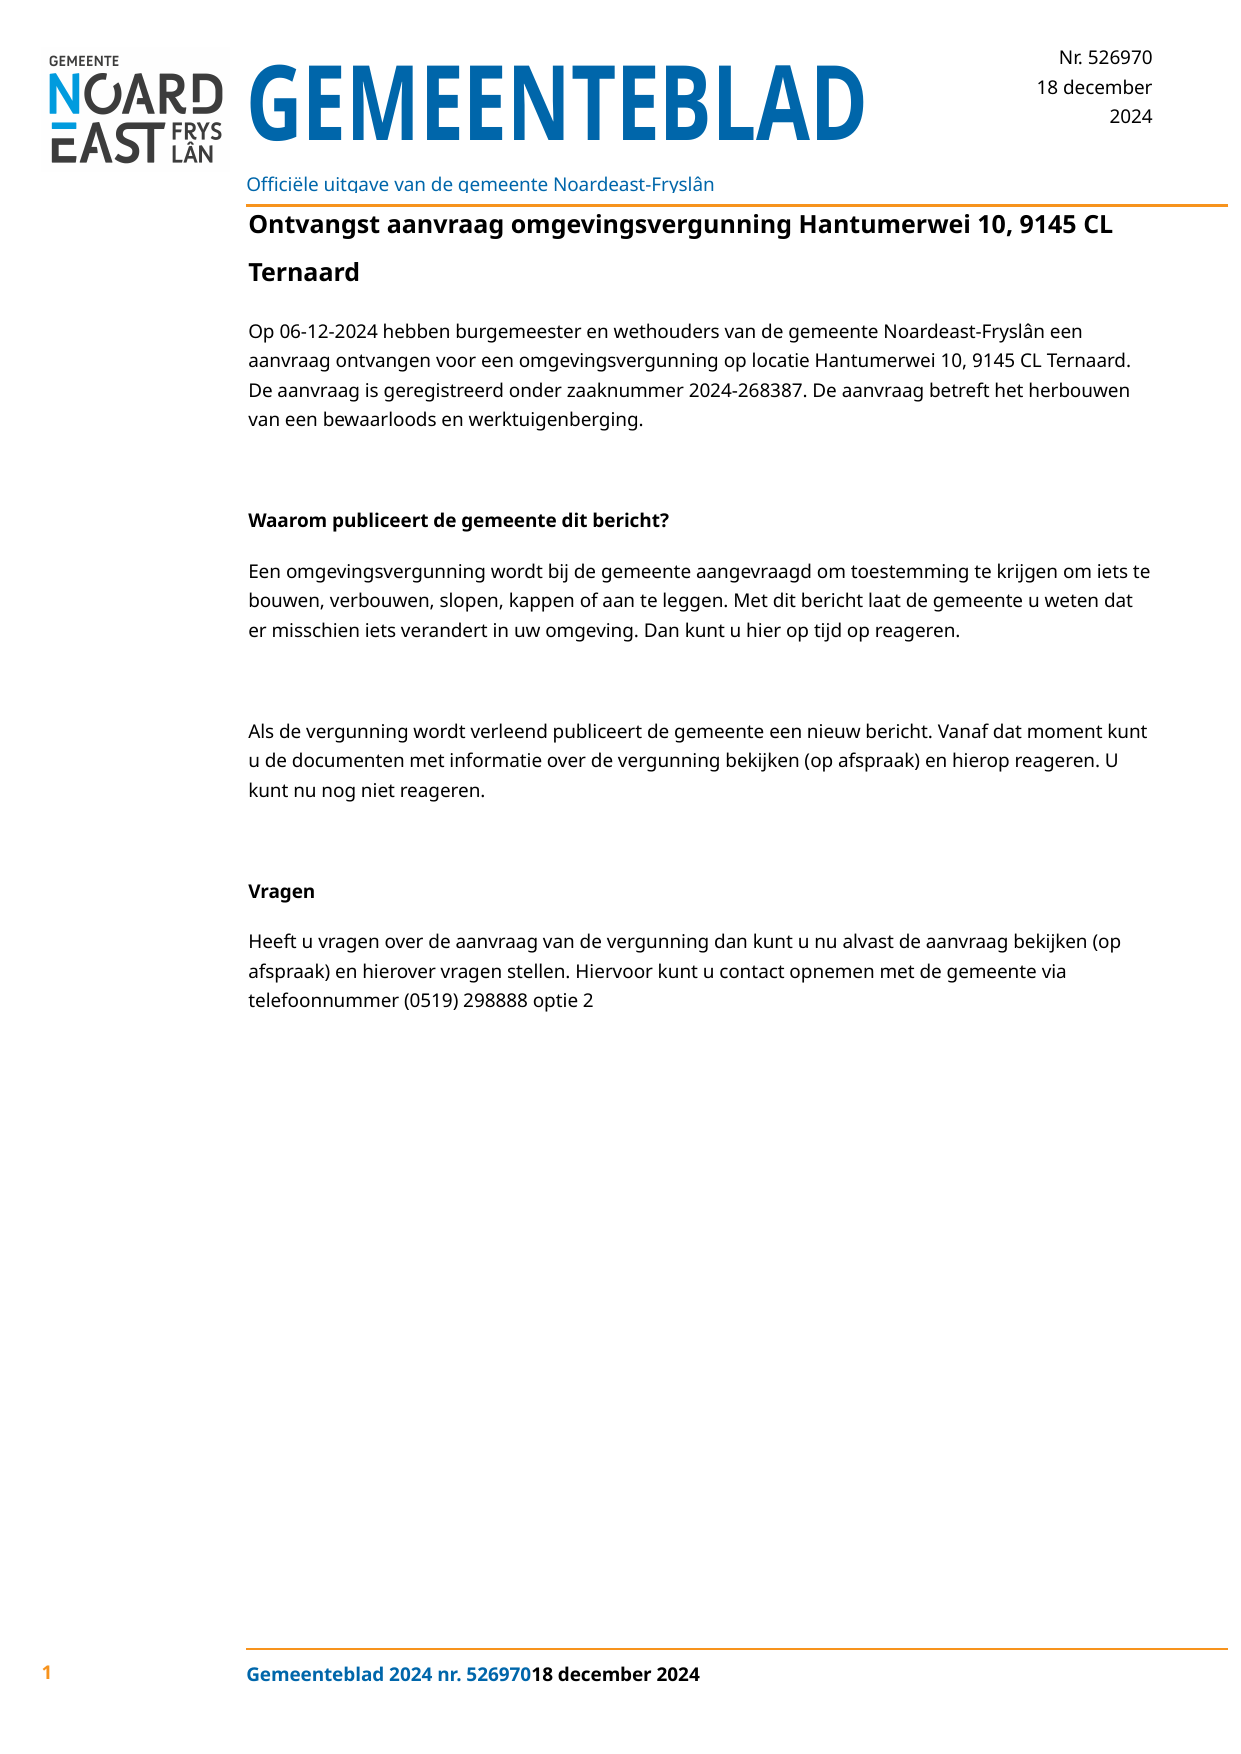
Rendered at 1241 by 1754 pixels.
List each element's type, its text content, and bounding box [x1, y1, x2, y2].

text Ontvangst aanvraag omgevingsvergunning Hantumerwei 10, 9145 CL Ternaard [248, 207, 1152, 288]
text Een omgevingsvergunning wordt bij de gemeente aangevraagd om toestemming te krijgen om iets te bouwen, verbouwen, slopen, kappen of aan te leggen. Met dit bericht laat de gemeente u weten dat er misschien iets verandert in uw omgeving. Dan kunt u hier op tijd op reageren. [248, 558, 1152, 643]
text Op 06-12-2024 hebben burgemeester en wethouders van de gemeente Noardeast-Fryslân een aanvraag ontvangen voor een omgevingsvergunning op locatie Hantumerwei 10, 9145 CL Ternaard. De aanvraag is geregistreerd onder zaaknummer 2024-268387. De aanvraag betreft het herbouwen van een bewaarloods en werktuigenberging. [248, 318, 1152, 432]
picture [41, 47, 231, 172]
text Waarom publiceert de gemeente dit bericht? [248, 507, 1152, 533]
text Als de vergunning wordt verleend publiceert de gemeente een nieuw bericht. Vanaf dat moment kunt u de documenten met informatie over de vergunning bekijken (op afspraak) en hierop reageren. U kunt nu nog niet reageren. [248, 718, 1152, 803]
text Heeft u vragen over de aanvraag van de vergunning dan kunt u nu alvast de aanvraag bekijken (op afspraak) en hierover vragen stellen. Hiervoor kunt u contact opnemen met de gemeente via telefoonnummer (0519) 298888 optie 2 [248, 928, 1152, 1013]
text Vragen [248, 878, 1152, 904]
